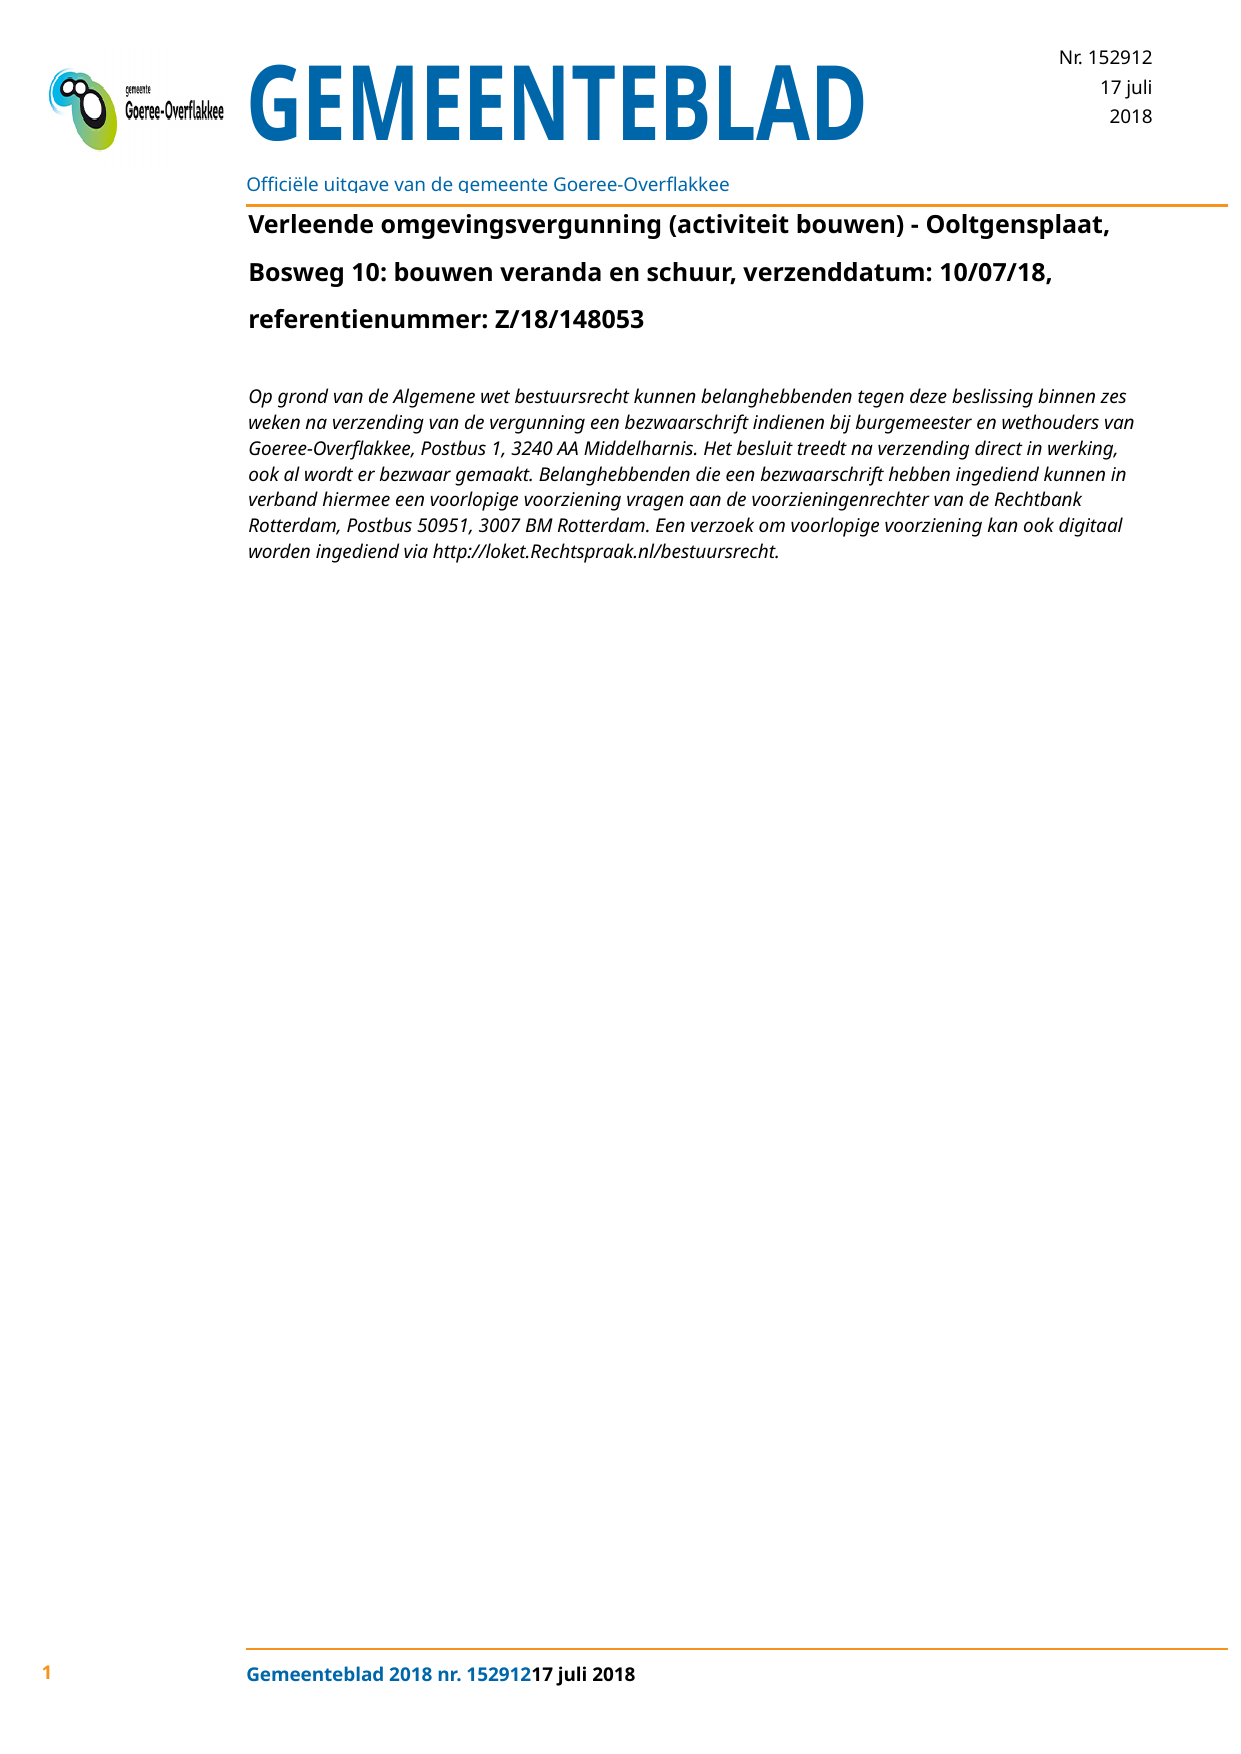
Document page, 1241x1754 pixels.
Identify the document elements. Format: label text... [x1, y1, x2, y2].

text Op grond van de Algemene wet bestuursrecht kunnen belanghebbenden tegen deze beslissing binnen zes weken na verzending van de vergunning een bezwaarschrift indienen bij burgemeester en wethouders van Goeree-Overflakkee, Postbus 1, 3240 AA Middelharnis. Het besluit treedt na verzending direct in werking, ook al wordt er bezwaar gemaakt. Belanghebbenden die een bezwaarschrift hebben ingediend kunnen in verband hiermee een voorlopige voorziening vragen aan de voorzieningenrechter van de Rechtbank Rotterdam, Postbus 50951, 3007 BM Rotterdam. Een verzoek om voorlopige voorziening kan ook digitaal worden ingediend via http://loket.Rechtspraak.nl/bestuursrecht. [248, 384, 1152, 564]
picture [41, 47, 231, 172]
text Verleende omgevingsvergunning (activiteit bouwen) - Ooltgensplaat, Bosweg 10: bouwen veranda en schuur, verzenddatum: 10/07/18, referentienummer: Z/18/148053 [248, 207, 1152, 336]
